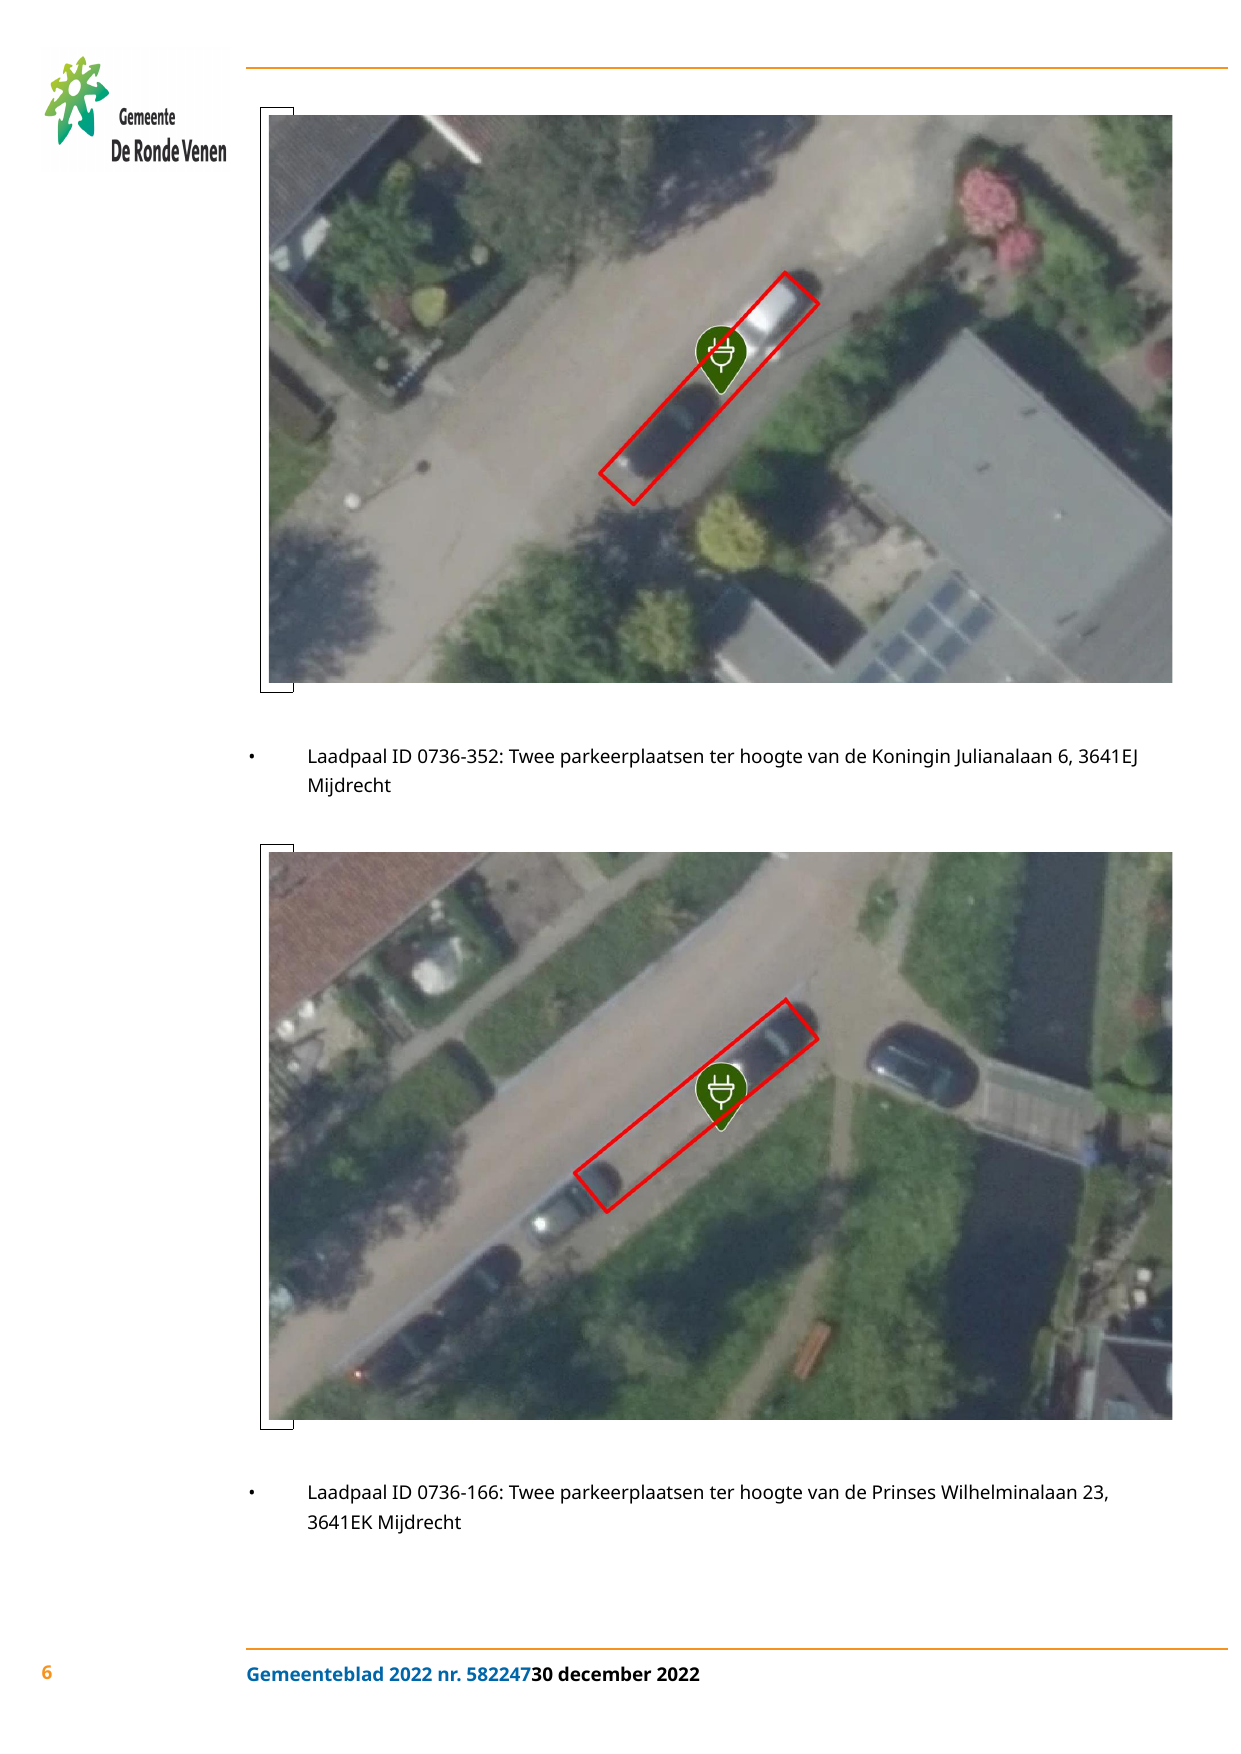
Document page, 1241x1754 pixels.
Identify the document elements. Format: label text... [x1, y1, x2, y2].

picture [268, 852, 1173, 1420]
picture [41, 47, 231, 172]
picture [268, 115, 1173, 683]
list Laadpaal ID 0736-352: Twee parkeerplaatsen ter hoogte van de Koningin Julianalaan 6, 3641EJ Mijdrecht [248, 743, 1152, 798]
list Laadpaal ID 0736-166: Twee parkeerplaatsen ter hoogte van de Prinses Wilhelminalaan 23, 3641EK Mijdrecht [248, 1479, 1152, 1535]
